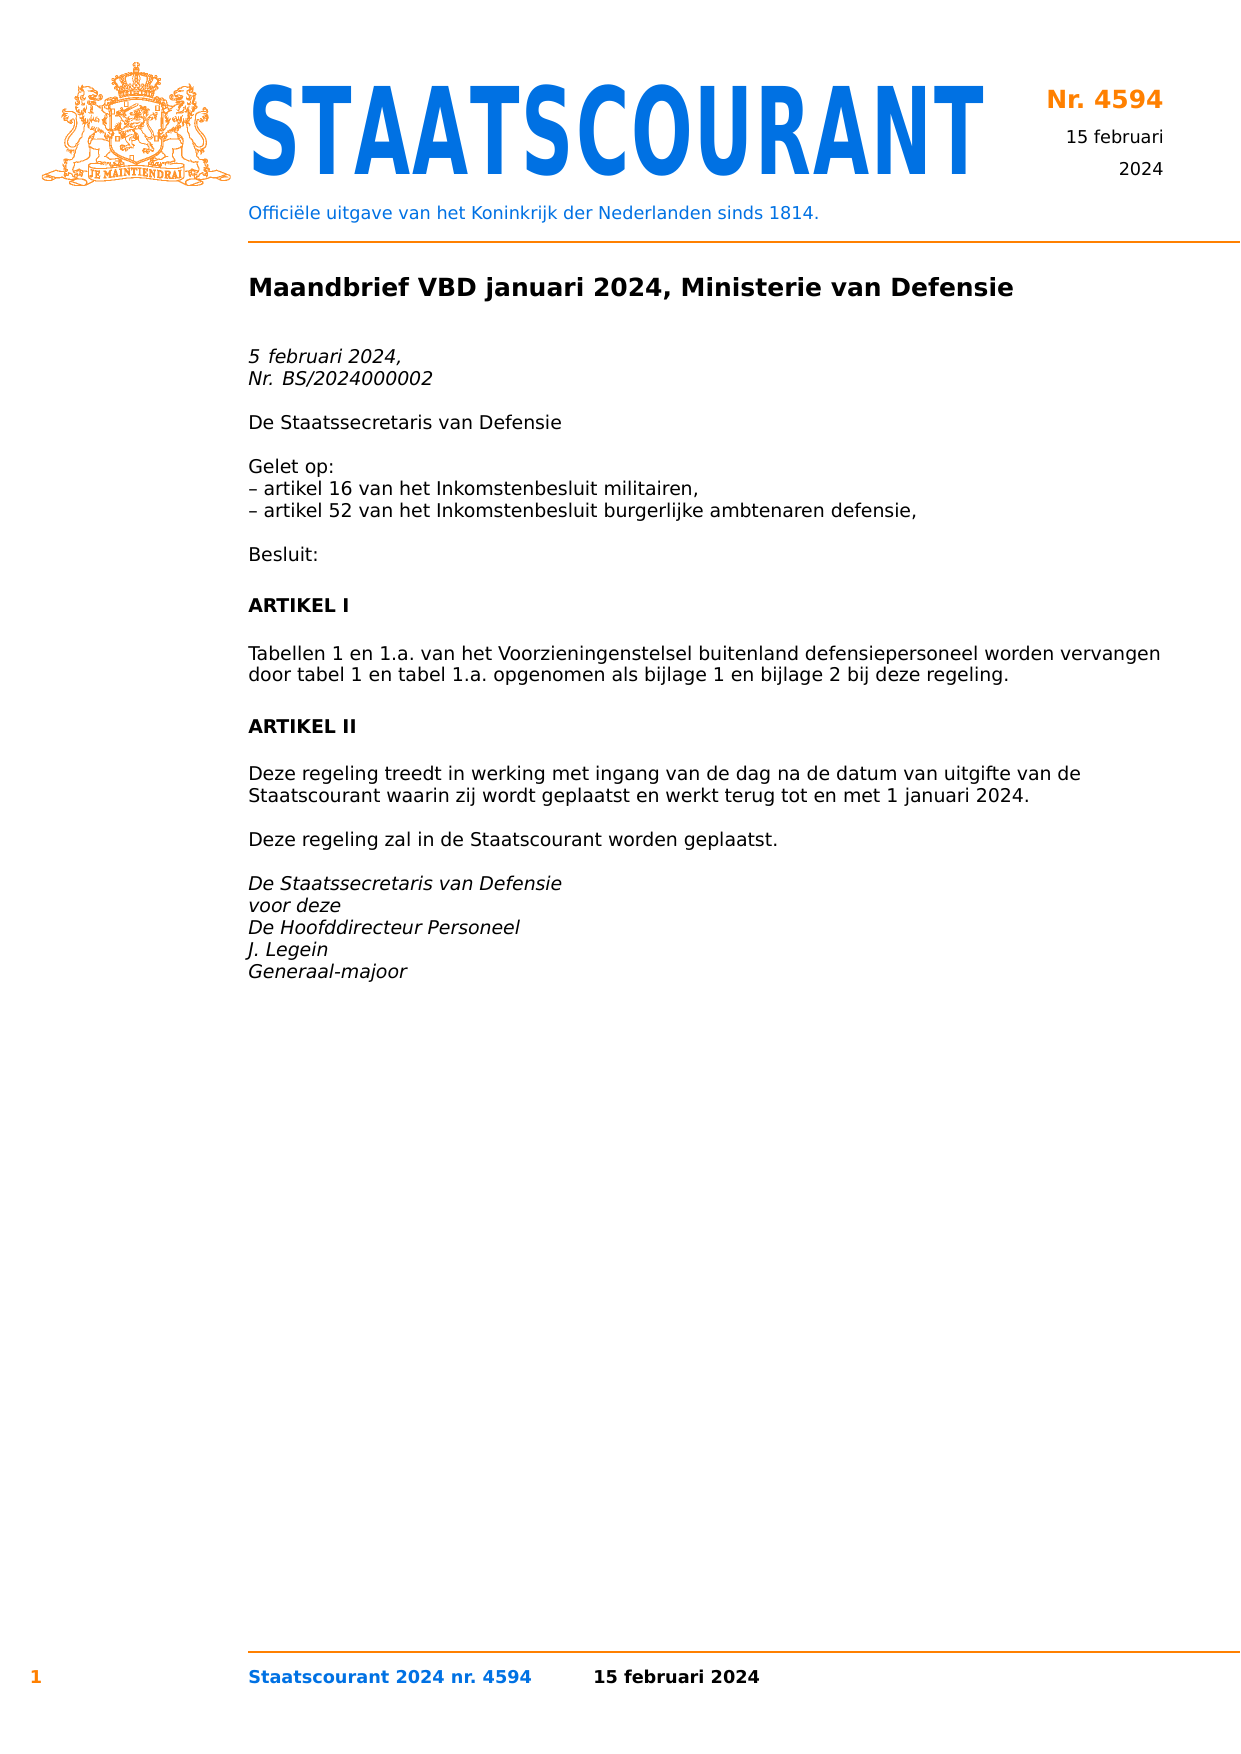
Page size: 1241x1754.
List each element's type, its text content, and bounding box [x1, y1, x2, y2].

text 5 februari 2024, [248, 346, 1163, 368]
table_header STAATSCOURANT [248, 62, 998, 203]
text De Staatssecretaris van Defensie voor deze De Hoofddirecteur Personeel J. Legein Generaal-majoor [248, 873, 1163, 983]
text Besluit: [248, 543, 1163, 565]
table_cell 15 februari [998, 121, 1240, 153]
table_header Nr. 4594 [998, 62, 1240, 121]
text Gelet op: [248, 456, 1163, 478]
text Deze regeling zal in de Staatscourant worden geplaatst. [248, 829, 1163, 851]
text Deze regeling treedt in werking met ingang van de dag na de datum van uitgifte van de Staatscourant waarin zij wordt geplaatst en werkt terug tot en met 1 januari 2024. [248, 763, 1163, 807]
picture [41, 62, 231, 186]
table_cell 2024 [998, 153, 1240, 203]
text De Staatssecretaris van Defensie [248, 412, 1163, 434]
text Tabellen 1 en 1.a. van het Voorzieningenstelsel buitenland defensiepersoneel worden vervangen door tabel 1 en tabel 1.a. opgenomen als bijlage 1 en bijlage 2 bij deze regeling. [248, 642, 1163, 686]
subtitle Maandbrief VBD januari 2024, Ministerie van Defensie [248, 273, 1163, 302]
subtitle ARTIKEL I [248, 595, 1163, 617]
text – artikel 52 van het Inkomstenbesluit burgerlijke ambtenaren defensie, [248, 499, 1163, 522]
text Nr. BS/2024000002 [248, 368, 1163, 390]
text – artikel 16 van het Inkomstenbesluit militairen, [248, 478, 1163, 499]
subtitle ARTIKEL II [248, 716, 1163, 738]
table_header [25, 62, 248, 241]
table_cell Officiële uitgave van het Koninkrijk der Nederlanden sinds 1814. [248, 203, 1240, 241]
